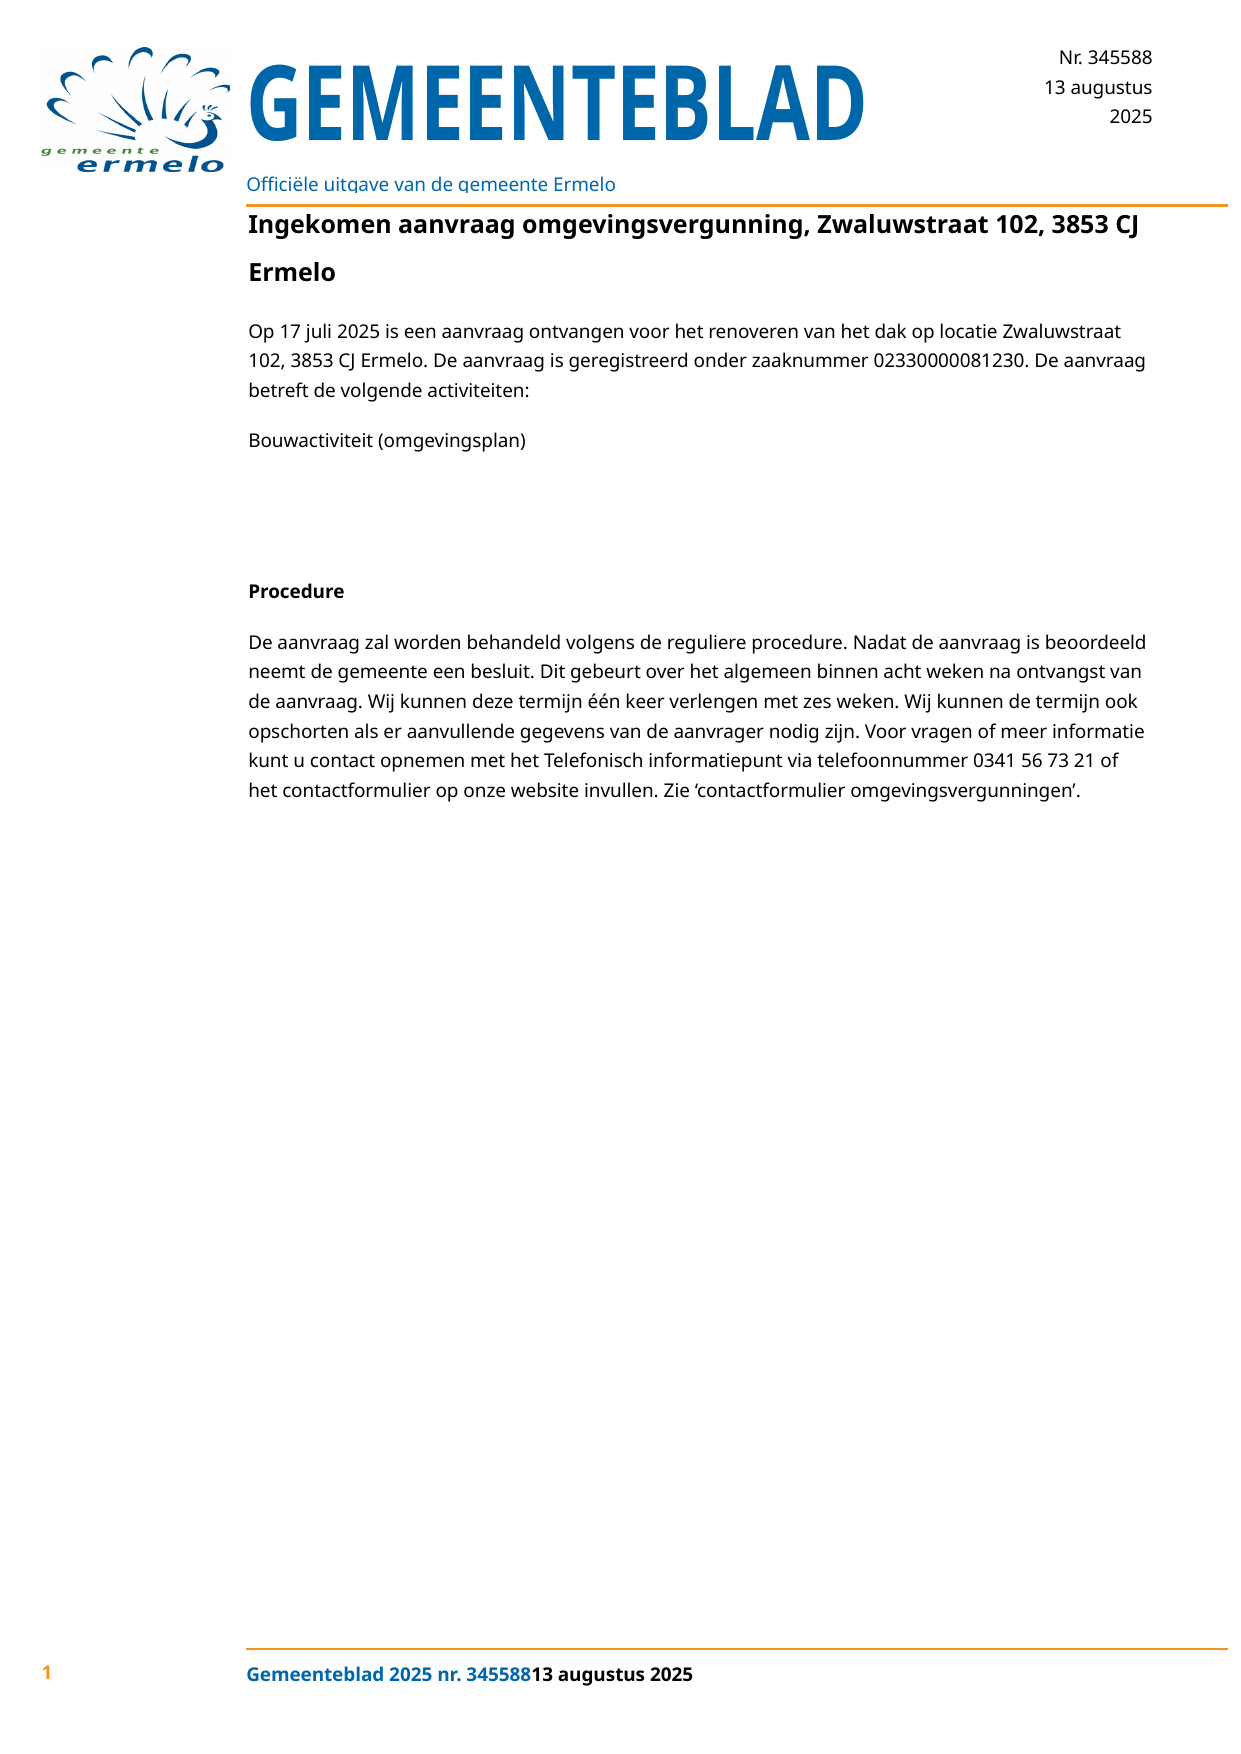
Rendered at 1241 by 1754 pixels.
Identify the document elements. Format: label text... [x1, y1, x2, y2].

text De aanvraag zal worden behandeld volgens de reguliere procedure. Nadat de aanvraag is beoordeeld neemt de gemeente een besluit. Dit gebeurt over het algemeen binnen acht weken na ontvangst van de aanvraag. Wij kunnen deze termijn één keer verlengen met zes weken. Wij kunnen de termijn ook opschorten als er aanvullende gegevens van de aanvrager nodig zijn. Voor vragen of meer informatie kunt u contact opnemen met het Telefonisch informatiepunt via telefoonnummer 0341 56 73 21 of het contactformulier op onze website invullen. Zie ‘contactformulier omgevingsvergunningen’. [248, 629, 1152, 803]
picture [41, 47, 231, 172]
text Bouwactiviteit (omgevingsplan) [248, 427, 1152, 453]
text Procedure [248, 579, 1152, 604]
text Op 17 juli 2025 is een aanvraag ontvangen voor het renoveren van het dak op locatie Zwaluwstraat 102, 3853 CJ Ermelo. De aanvraag is geregistreerd onder zaaknummer 02330000081230. De aanvraag betreft de volgende activiteiten: [248, 318, 1152, 403]
text Ingekomen aanvraag omgevingsvergunning, Zwaluwstraat 102, 3853 CJ Ermelo [248, 207, 1152, 288]
